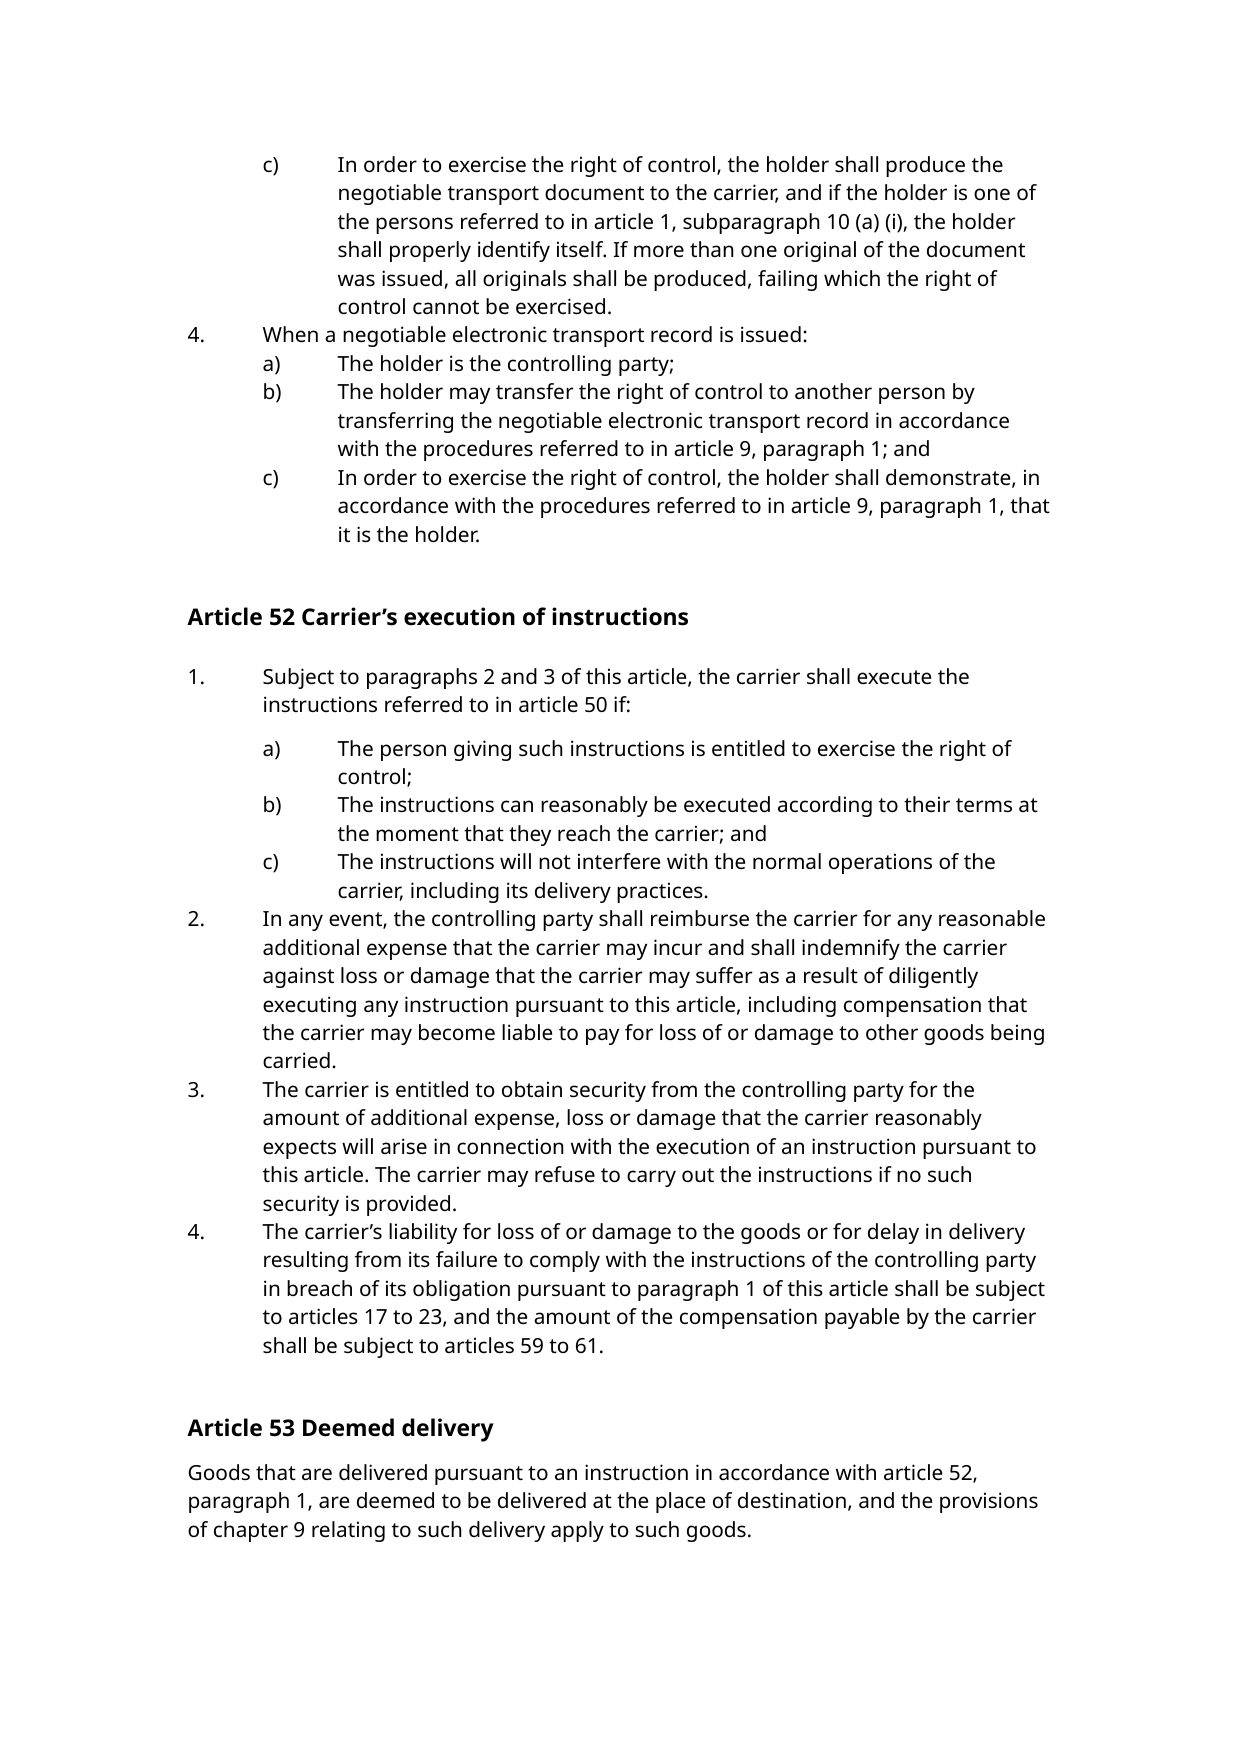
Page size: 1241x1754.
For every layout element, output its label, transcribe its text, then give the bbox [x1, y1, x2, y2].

text Goods that are delivered pursuant to an instruction in accordance with article 52, paragraph 1, are deemed to be delivered at the place of destination, and the provisions of chapter 9 relating to such delivery apply to such goods. [187, 1458, 1053, 1543]
list The holder is the controlling party; [262, 349, 1053, 377]
list The person giving such instructions is entitled to exercise the right of control; [262, 734, 1053, 791]
list In order to exercise the right of control, the holder shall demonstrate, in accordance with the procedures referred to in article 9, paragraph 1, that it is the holder. [262, 463, 1053, 548]
list In any event, the controlling party shall reimburse the carrier for any reasonable additional expense that the carrier may incur and shall indemnify the carrier against loss or damage that the carrier may suffer as a result of diligently executing any instruction pursuant to this article, including compensation that the carrier may become liable to pay for loss of or damage to other goods being carried. [187, 904, 1053, 1075]
list Subject to paragraphs 2 and 3 of this article, the carrier shall execute the instructions referred to in article 50 if: [187, 662, 1053, 719]
list The carrier’s liability for loss of or damage to the goods or for delay in delivery resulting from its failure to comply with the instructions of the controlling party in breach of its obligation pursuant to paragraph 1 of this article shall be subject to articles 17 to 23, and the amount of the compensation payable by the carrier shall be subject to articles 59 to 61. [187, 1217, 1053, 1359]
list When a negotiable electronic transport record is issued: [187, 321, 1053, 349]
list The holder may transfer the right of control to another person by transferring the negotiable electronic transport record in accordance with the procedures referred to in article 9, paragraph 1; and [262, 377, 1053, 463]
list The instructions will not interfere with the normal operations of the carrier, including its delivery practices. [262, 847, 1053, 904]
subtitle Article 53 Deemed delivery [187, 1412, 1053, 1443]
subtitle Article 52 Carrier’s execution of instructions [187, 601, 1053, 632]
list The instructions can reasonably be executed according to their terms at the moment that they reach the carrier; and [262, 791, 1053, 847]
list The carrier is entitled to obtain security from the controlling party for the amount of additional expense, loss or damage that the carrier reasonably expects will arise in connection with the execution of an instruction pursuant to this article. The carrier may refuse to carry out the instructions if no such security is provided. [187, 1075, 1053, 1217]
list In order to exercise the right of control, the holder shall produce the negotiable transport document to the carrier, and if the holder is one of the persons referred to in article 1, subparagraph 10 (a) (i), the holder shall properly identify itself. If more than one original of the document was issued, all originals shall be produced, failing which the right of control cannot be exercised. [262, 150, 1053, 321]
